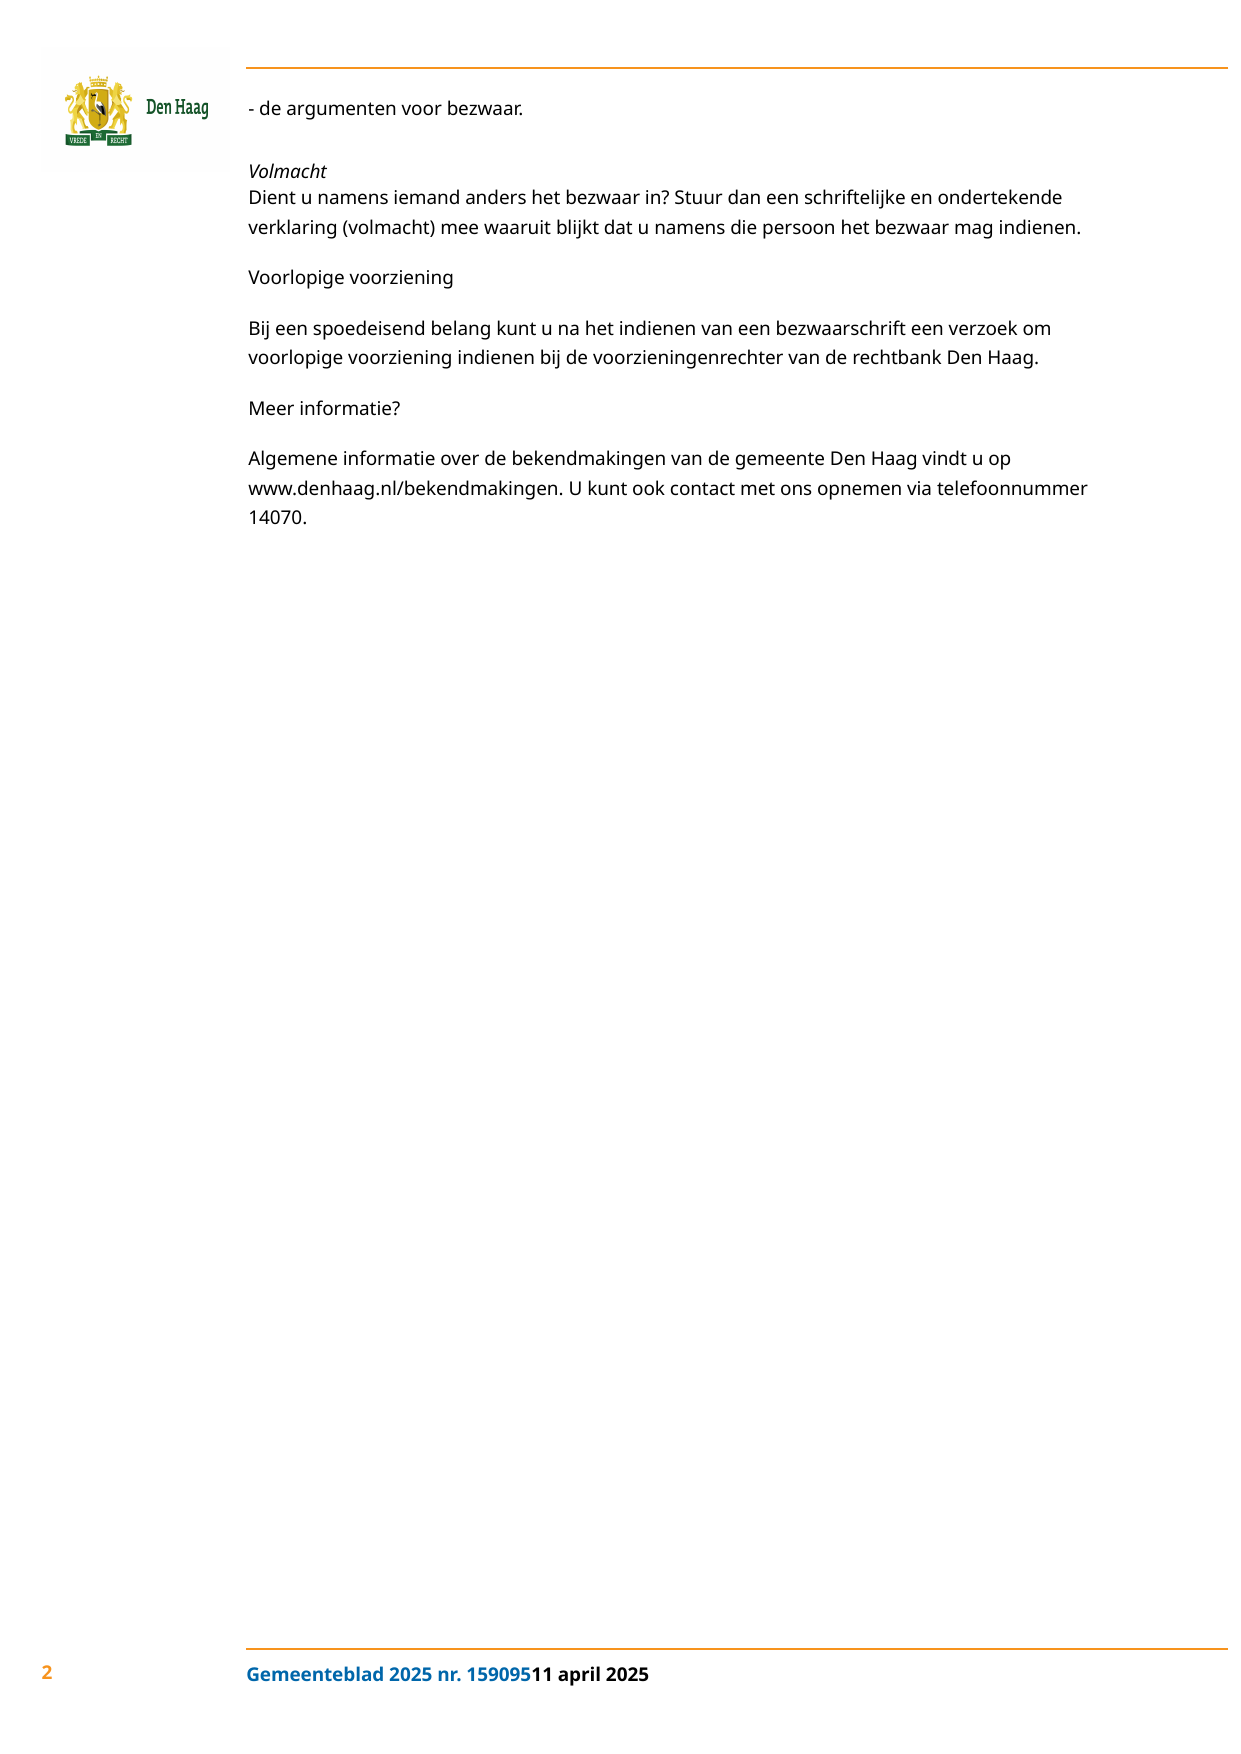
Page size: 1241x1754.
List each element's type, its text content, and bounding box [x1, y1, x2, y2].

text Voorlopige voorziening [248, 264, 1152, 290]
picture [41, 47, 231, 172]
text Bij een spoedeisend belang kunt u na het indienen van een bezwaarschrift een verzoek om voorlopige voorziening indienen bij de voorzieningenrechter van de rechtbank Den Haag. [248, 315, 1152, 370]
text - de argumenten voor bezwaar. [248, 95, 1152, 121]
text Volmacht [248, 159, 1152, 184]
text Meer informatie? [248, 395, 1152, 421]
text Algemene informatie over de bekendmakingen van de gemeente Den Haag vindt u op www.denhaag.nl/bekendmakingen. U kunt ook contact met ons opnemen via telefoonnummer 14070. [248, 445, 1152, 530]
text Dient u namens iemand anders het bezwaar in? Stuur dan een schriftelijke en ondertekende verklaring (volmacht) mee waaruit blijkt dat u namens die persoon het bezwaar mag indienen. [248, 184, 1152, 240]
